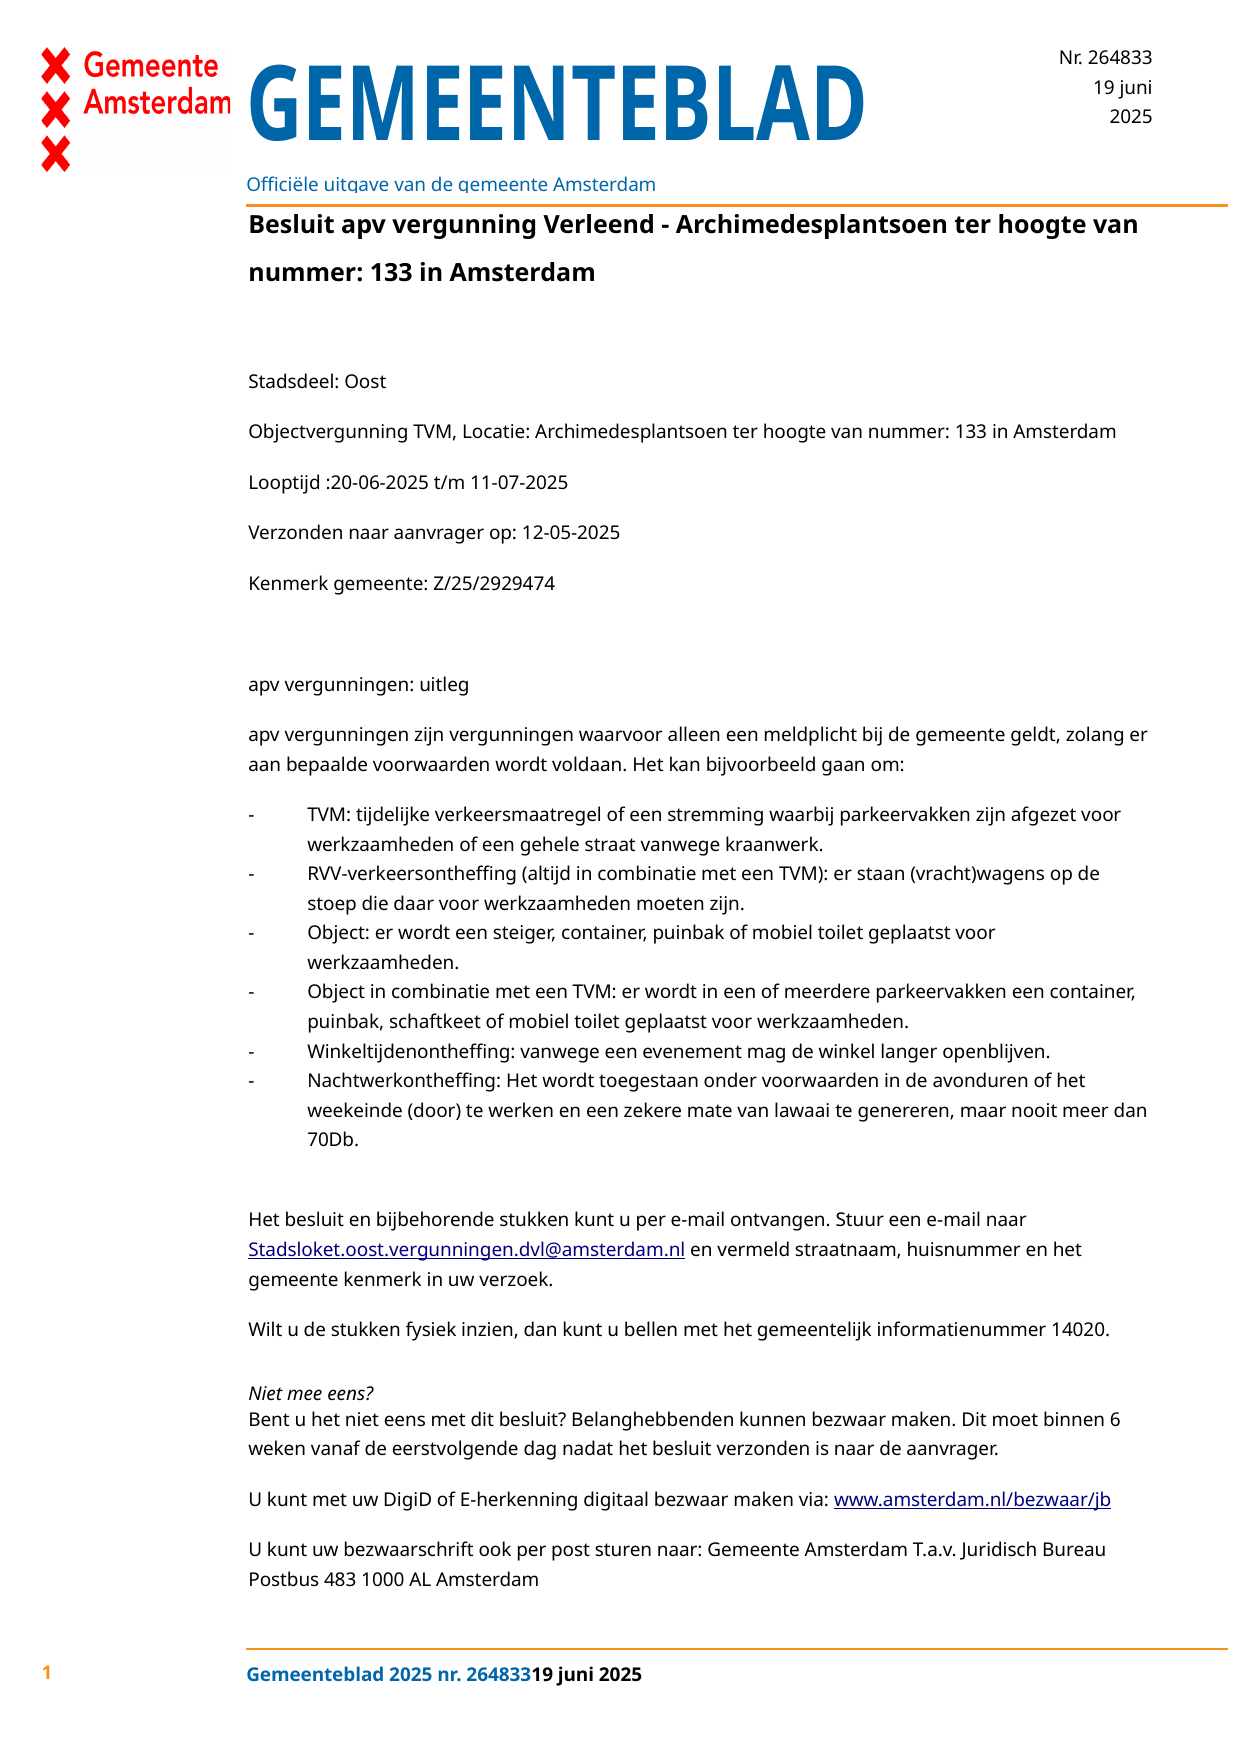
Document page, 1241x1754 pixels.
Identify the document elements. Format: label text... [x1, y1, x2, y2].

text Looptijd :20-06-2025 t/m 11-07-2025 [248, 469, 1152, 495]
list Nachtwerkontheffing: Het wordt toegestaan onder voorwaarden in de avonduren of het weekeinde (door) te werken en een zekere mate van lawaai te genereren, maar nooit meer dan 70Db. [248, 1067, 1152, 1152]
text Stadsdeel: Oost [248, 368, 1152, 394]
text U kunt met uw DigiD of E-herkenning digitaal bezwaar maken via: www.amsterdam.nl/bezwaar/jb [248, 1486, 1152, 1512]
picture [41, 47, 231, 172]
list Object in combinatie met een TVM: er wordt in een of meerdere parkeervakken een container, puinbak, schaftkeet of mobiel toilet geplaatst voor werkzaamheden. [248, 979, 1152, 1034]
text Bent u het niet eens met dit besluit? Belanghebbenden kunnen bezwaar maken. Dit moet binnen 6 weken vanaf de eerstvolgende dag nadat het besluit verzonden is naar de aanvrager. [248, 1406, 1152, 1461]
text Wilt u de stukken fysiek inzien, dan kunt u bellen met het gemeentelijk informatienummer 14020. [248, 1316, 1152, 1342]
text Besluit apv vergunning Verleend - Archimedesplantsoen ter hoogte van nummer: 133 in Amsterdam [248, 207, 1152, 288]
text apv vergunningen: uitleg [248, 671, 1152, 697]
text Niet mee eens? [248, 1380, 1152, 1406]
text Objectvergunning TVM, Locatie: Archimedesplantsoen ter hoogte van nummer: 133 in Amsterdam [248, 419, 1152, 444]
text Verzonden naar aanvrager op: 12-05-2025 [248, 519, 1152, 545]
list TVM: tijdelijke verkeersmaatregel of een stremming waarbij parkeervakken zijn afgezet voor werkzaamheden of een gehele straat vanwege kraanwerk. [248, 801, 1152, 857]
text Het besluit en bijbehorende stukken kunt u per e-mail ontvangen. Stuur een e-mail naar Stadsloket.oost.vergunningen.dvl@amsterdam.nl en vermeld straatnaam, huisnummer en het gemeente kenmerk in uw verzoek. [248, 1207, 1152, 1292]
text Kenmerk gemeente: Z/25/2929474 [248, 570, 1152, 596]
text U kunt uw bezwaarschrift ook per post sturen naar: Gemeente Amsterdam T.a.v. Juridisch Bureau Postbus 483 1000 AL Amsterdam [248, 1536, 1152, 1592]
list Winkeltijdenontheffing: vanwege een evenement mag de winkel langer openblijven. [248, 1038, 1152, 1064]
list Object: er wordt een steiger, container, puinbak of mobiel toilet geplaatst voor werkzaamheden. [248, 919, 1152, 975]
list RVV-verkeersontheffing (altijd in combinatie met een TVM): er staan (vracht)wagens op de stoep die daar voor werkzaamheden moeten zijn. [248, 860, 1152, 916]
text apv vergunningen zijn vergunningen waarvoor alleen een meldplicht bij de gemeente geldt, zolang er aan bepaalde voorwaarden wordt voldaan. Het kan bijvoorbeeld gaan om: [248, 721, 1152, 777]
